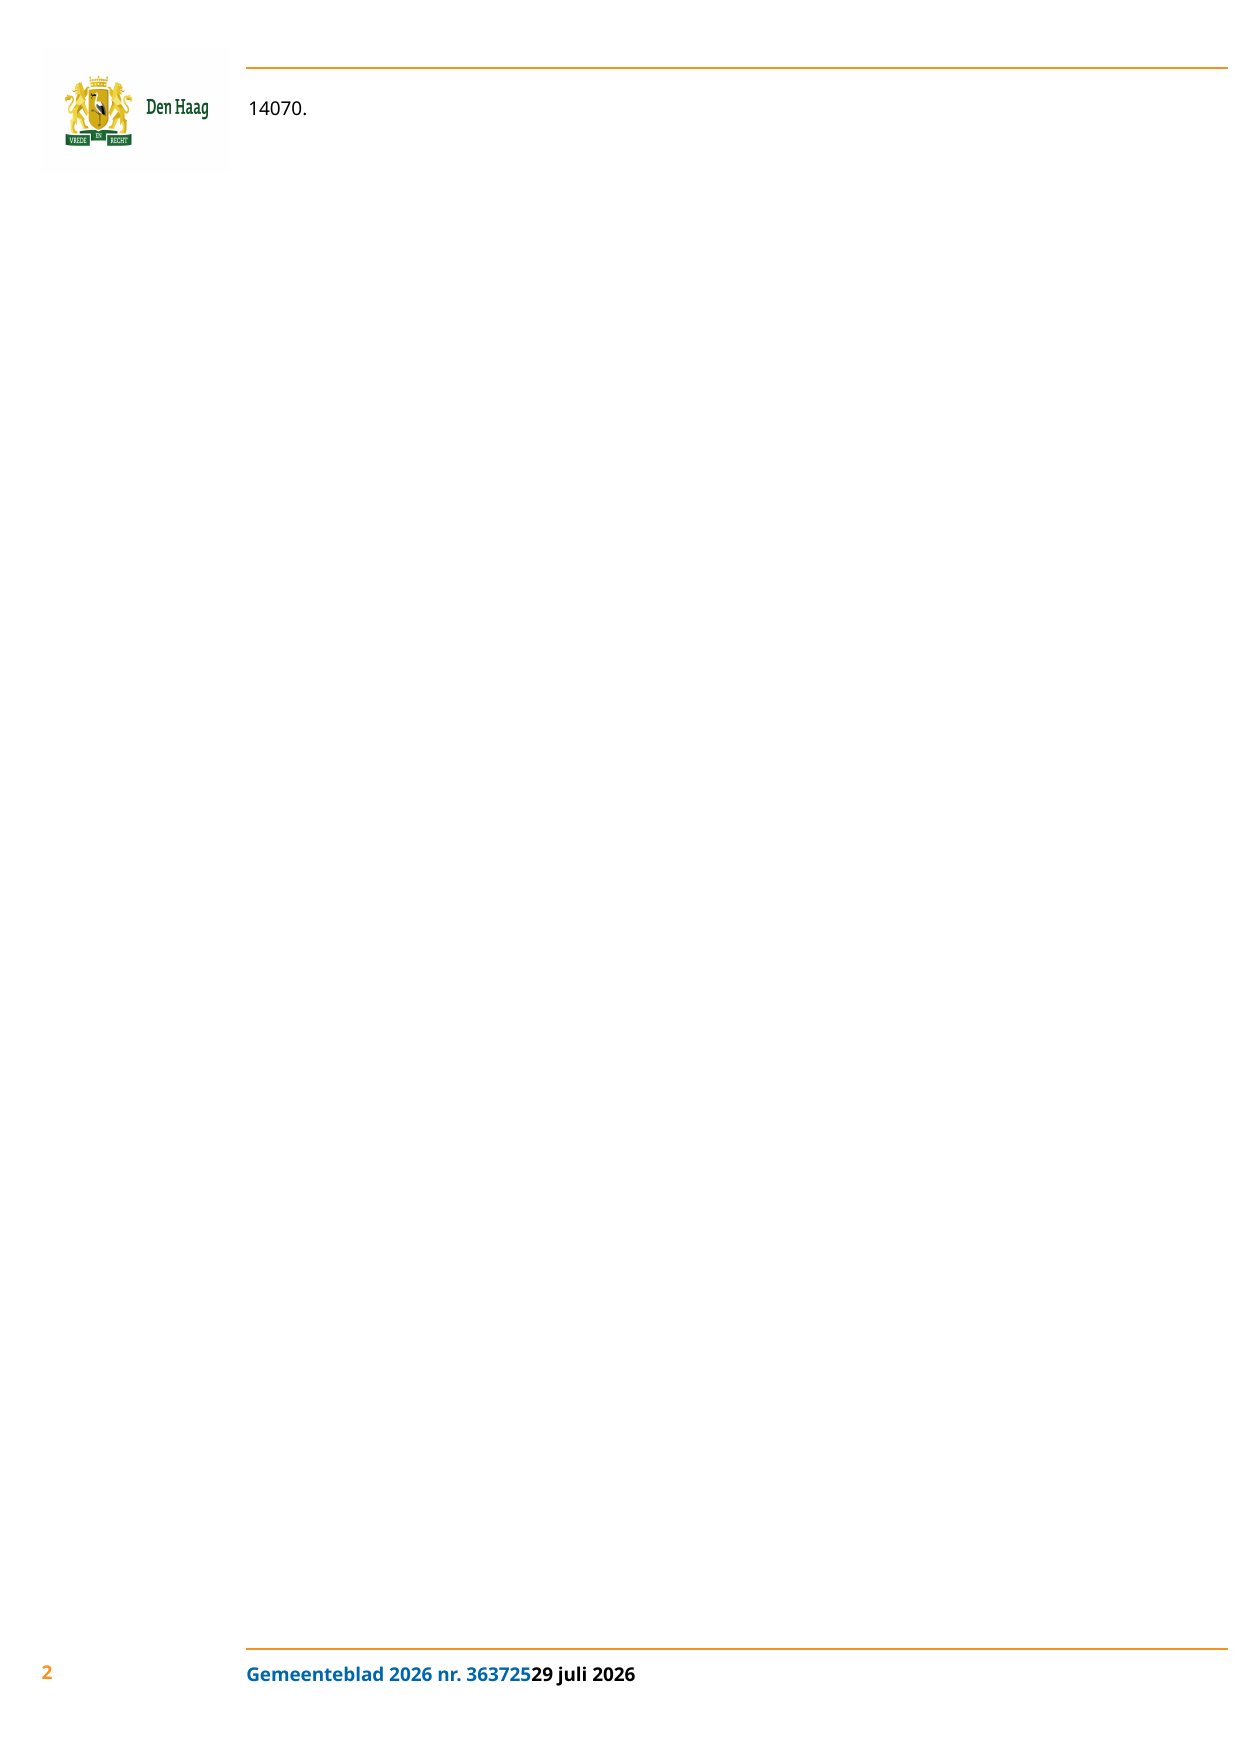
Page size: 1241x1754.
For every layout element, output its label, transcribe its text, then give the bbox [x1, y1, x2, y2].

picture [41, 47, 231, 172]
text 14070. [248, 95, 1152, 121]
